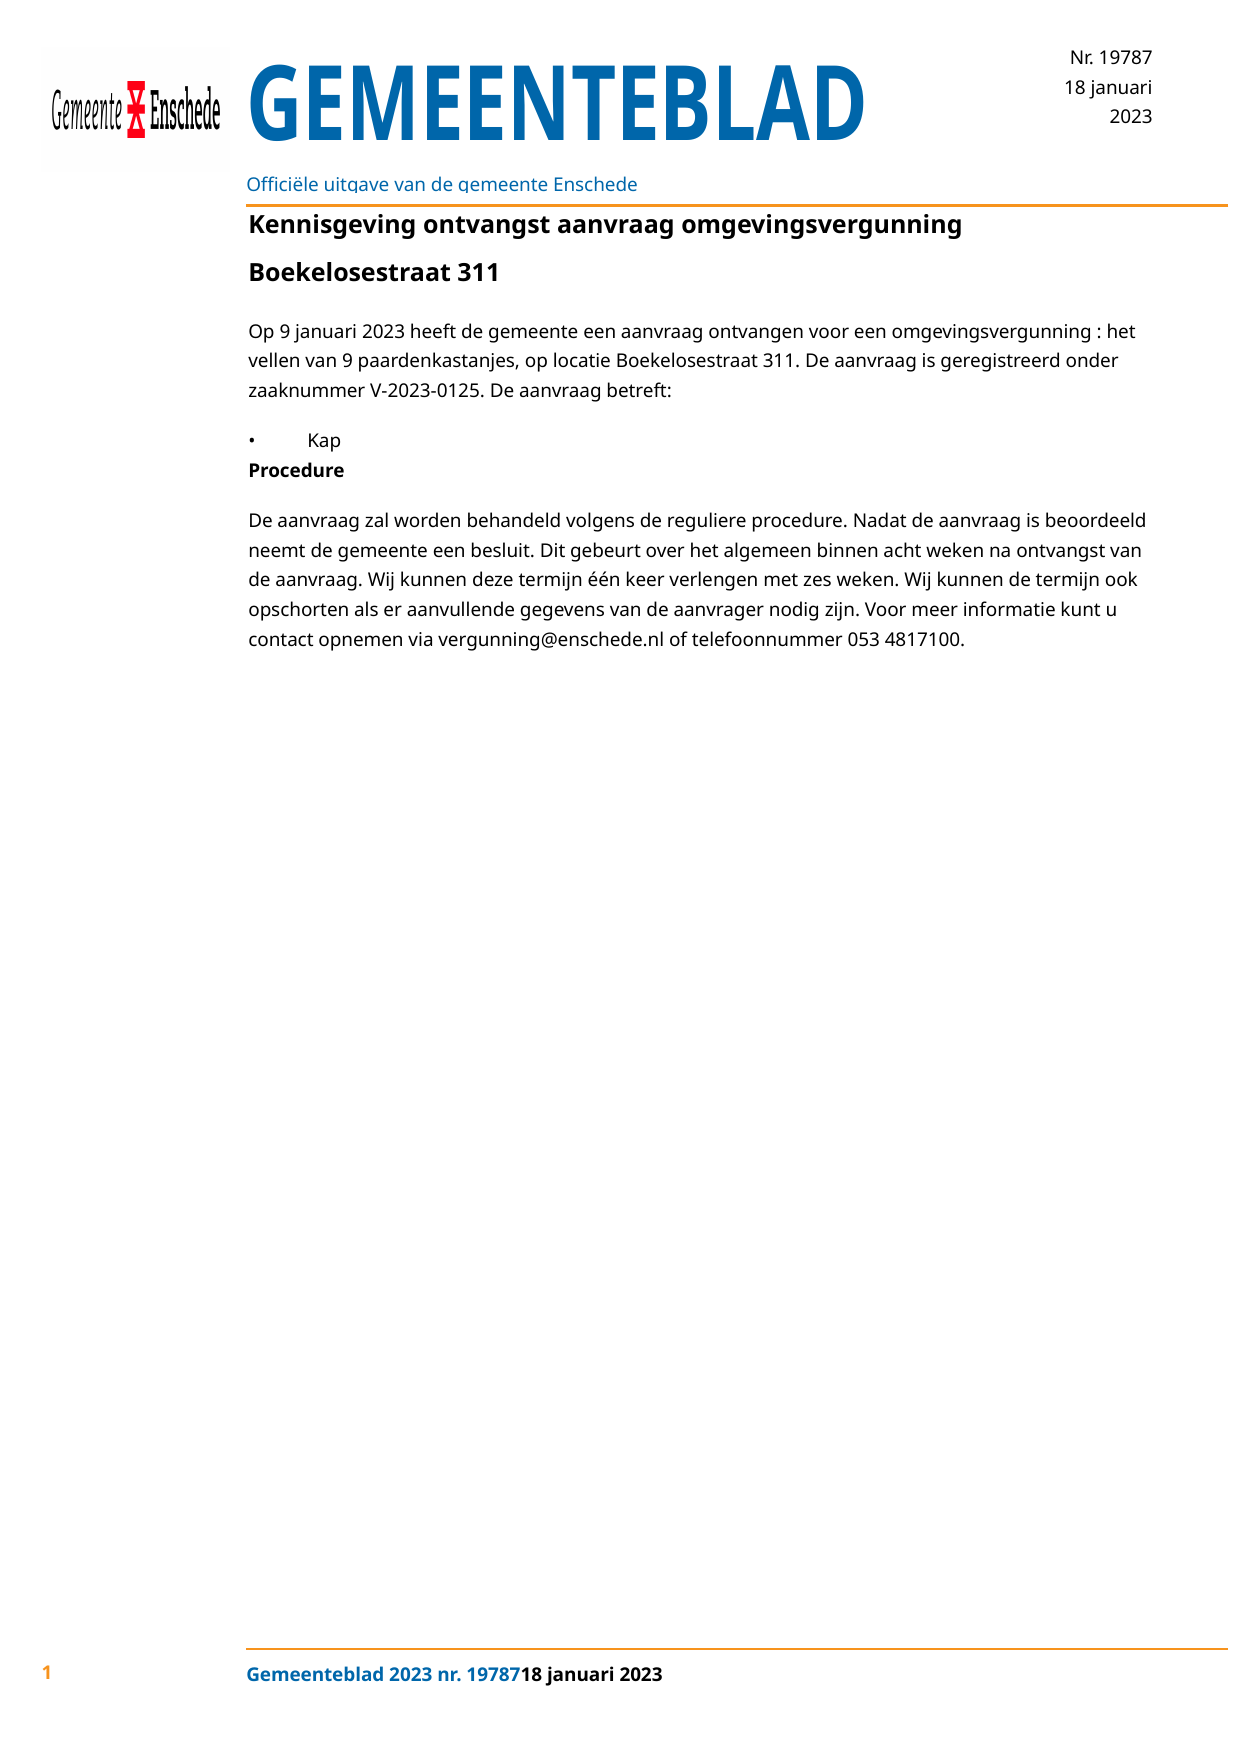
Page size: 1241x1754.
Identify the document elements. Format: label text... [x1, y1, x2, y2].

text Op 9 januari 2023 heeft de gemeente een aanvraag ontvangen voor een omgevingsvergunning : het vellen van 9 paardenkastanjes, op locatie Boekelosestraat 311. De aanvraag is geregistreerd onder zaaknummer V-2023-0125. De aanvraag betreft: [248, 318, 1152, 403]
text Procedure [248, 457, 1152, 483]
list Kap [248, 427, 1152, 453]
text De aanvraag zal worden behandeld volgens de reguliere procedure. Nadat de aanvraag is beoordeeld neemt de gemeente een besluit. Dit gebeurt over het algemeen binnen acht weken na ontvangst van de aanvraag. Wij kunnen deze termijn één keer verlengen met zes weken. Wij kunnen de termijn ook opschorten als er aanvullende gegevens van de aanvrager nodig zijn. Voor meer informatie kunt u contact opnemen via vergunning@enschede.nl of telefoonnummer 053 4817100. [248, 507, 1152, 652]
text Kennisgeving ontvangst aanvraag omgevingsvergunning Boekelosestraat 311 [248, 207, 1152, 288]
picture [41, 47, 231, 172]
